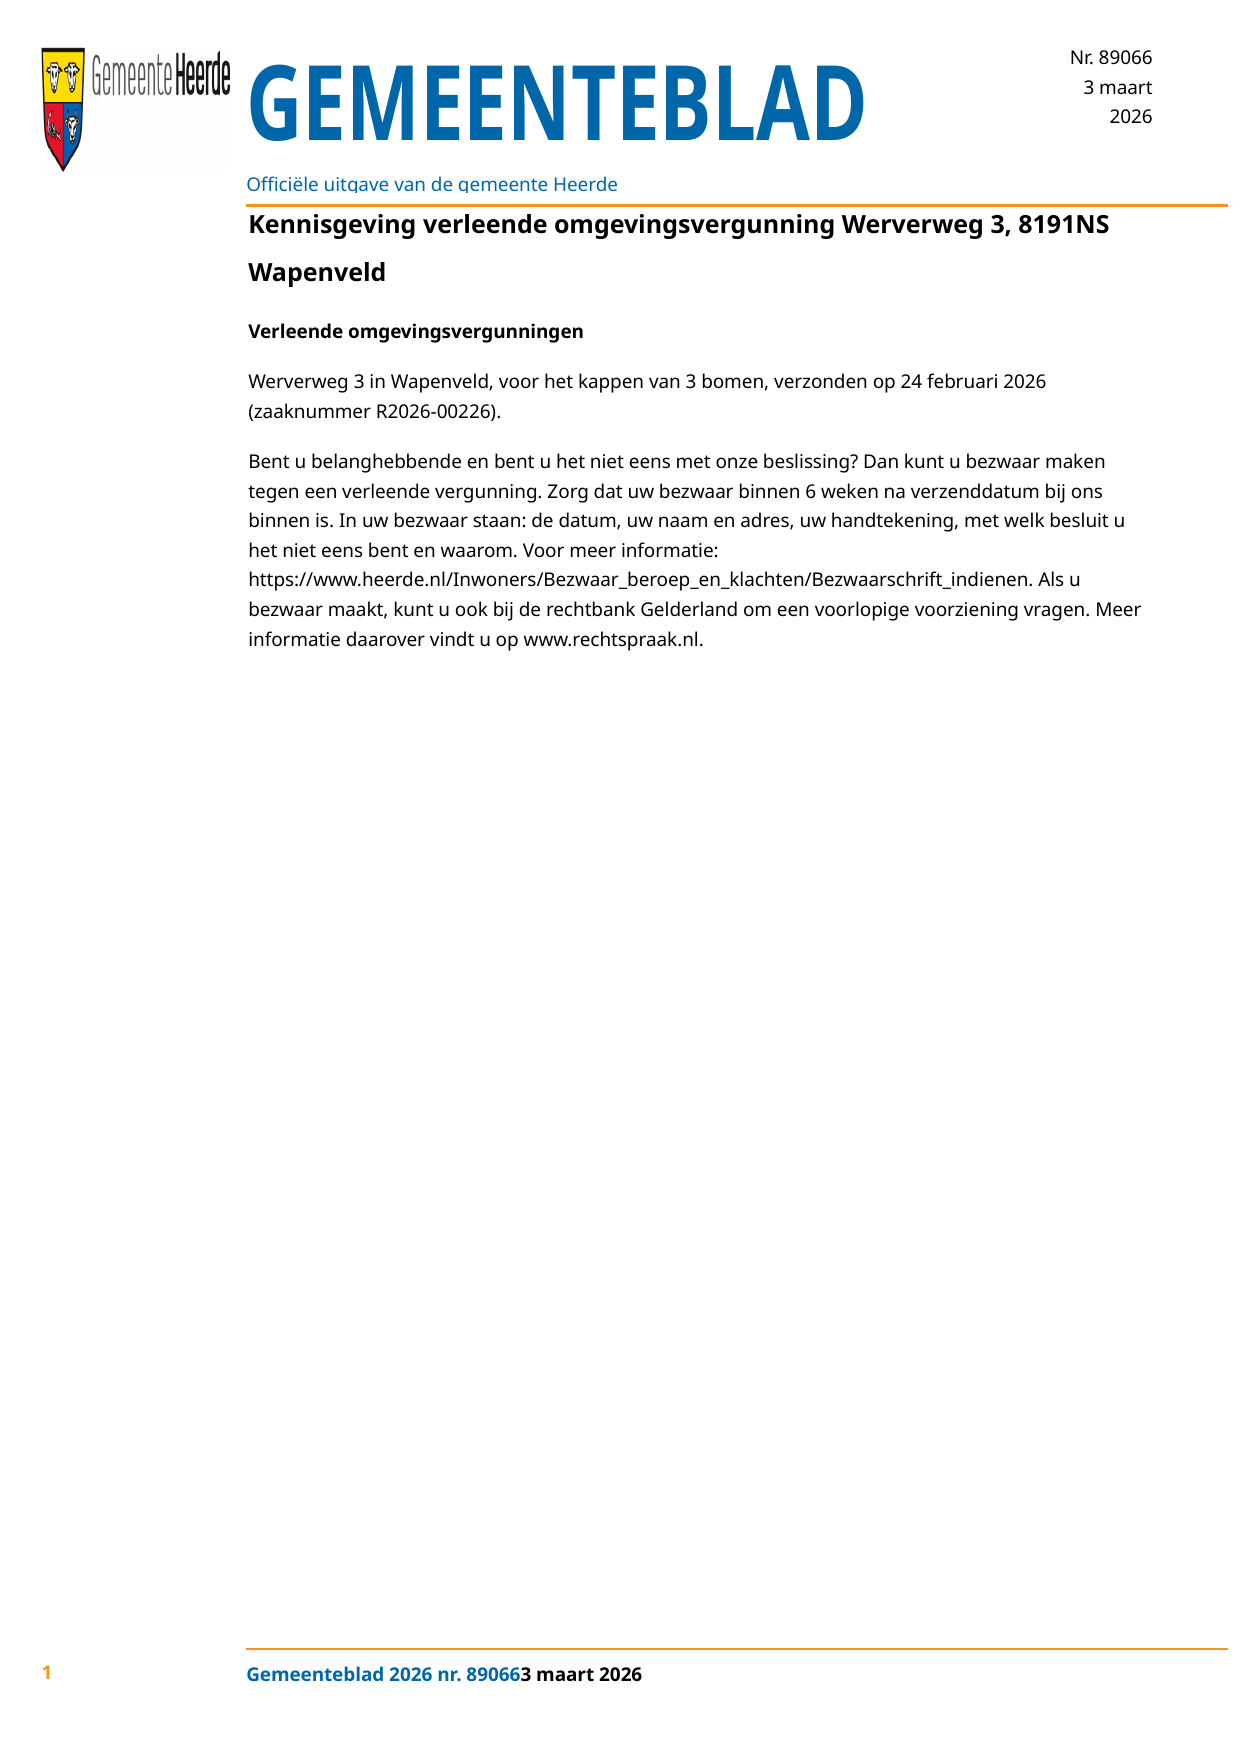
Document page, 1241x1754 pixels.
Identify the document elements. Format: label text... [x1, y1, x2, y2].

text Werverweg 3 in Wapenveld, voor het kappen van 3 bomen, verzonden op 24 februari 2026 (zaaknummer R2026-00226). [248, 368, 1152, 424]
picture [41, 47, 231, 172]
text Kennisgeving verleende omgevingsvergunning Werverweg 3, 8191NS Wapenveld [248, 207, 1152, 288]
text Bent u belanghebbende en bent u het niet eens met onze beslissing? Dan kunt u bezwaar maken tegen een verleende vergunning. Zorg dat uw bezwaar binnen 6 weken na verzenddatum bij ons binnen is. In uw bezwaar staan: de datum, uw naam en adres, uw handtekening, met welk besluit u het niet eens bent en waarom. Voor meer informatie: https://www.heerde.nl/Inwoners/Bezwaar_beroep_en_klachten/Bezwaarschrift_indienen. Als u bezwaar maakt, kunt u ook bij de rechtbank Gelderland om een voorlopige voorziening vragen. Meer informatie daarover vindt u op www.rechtspraak.nl. [248, 448, 1152, 652]
text Verleende omgevingsvergunningen [248, 318, 1152, 344]
